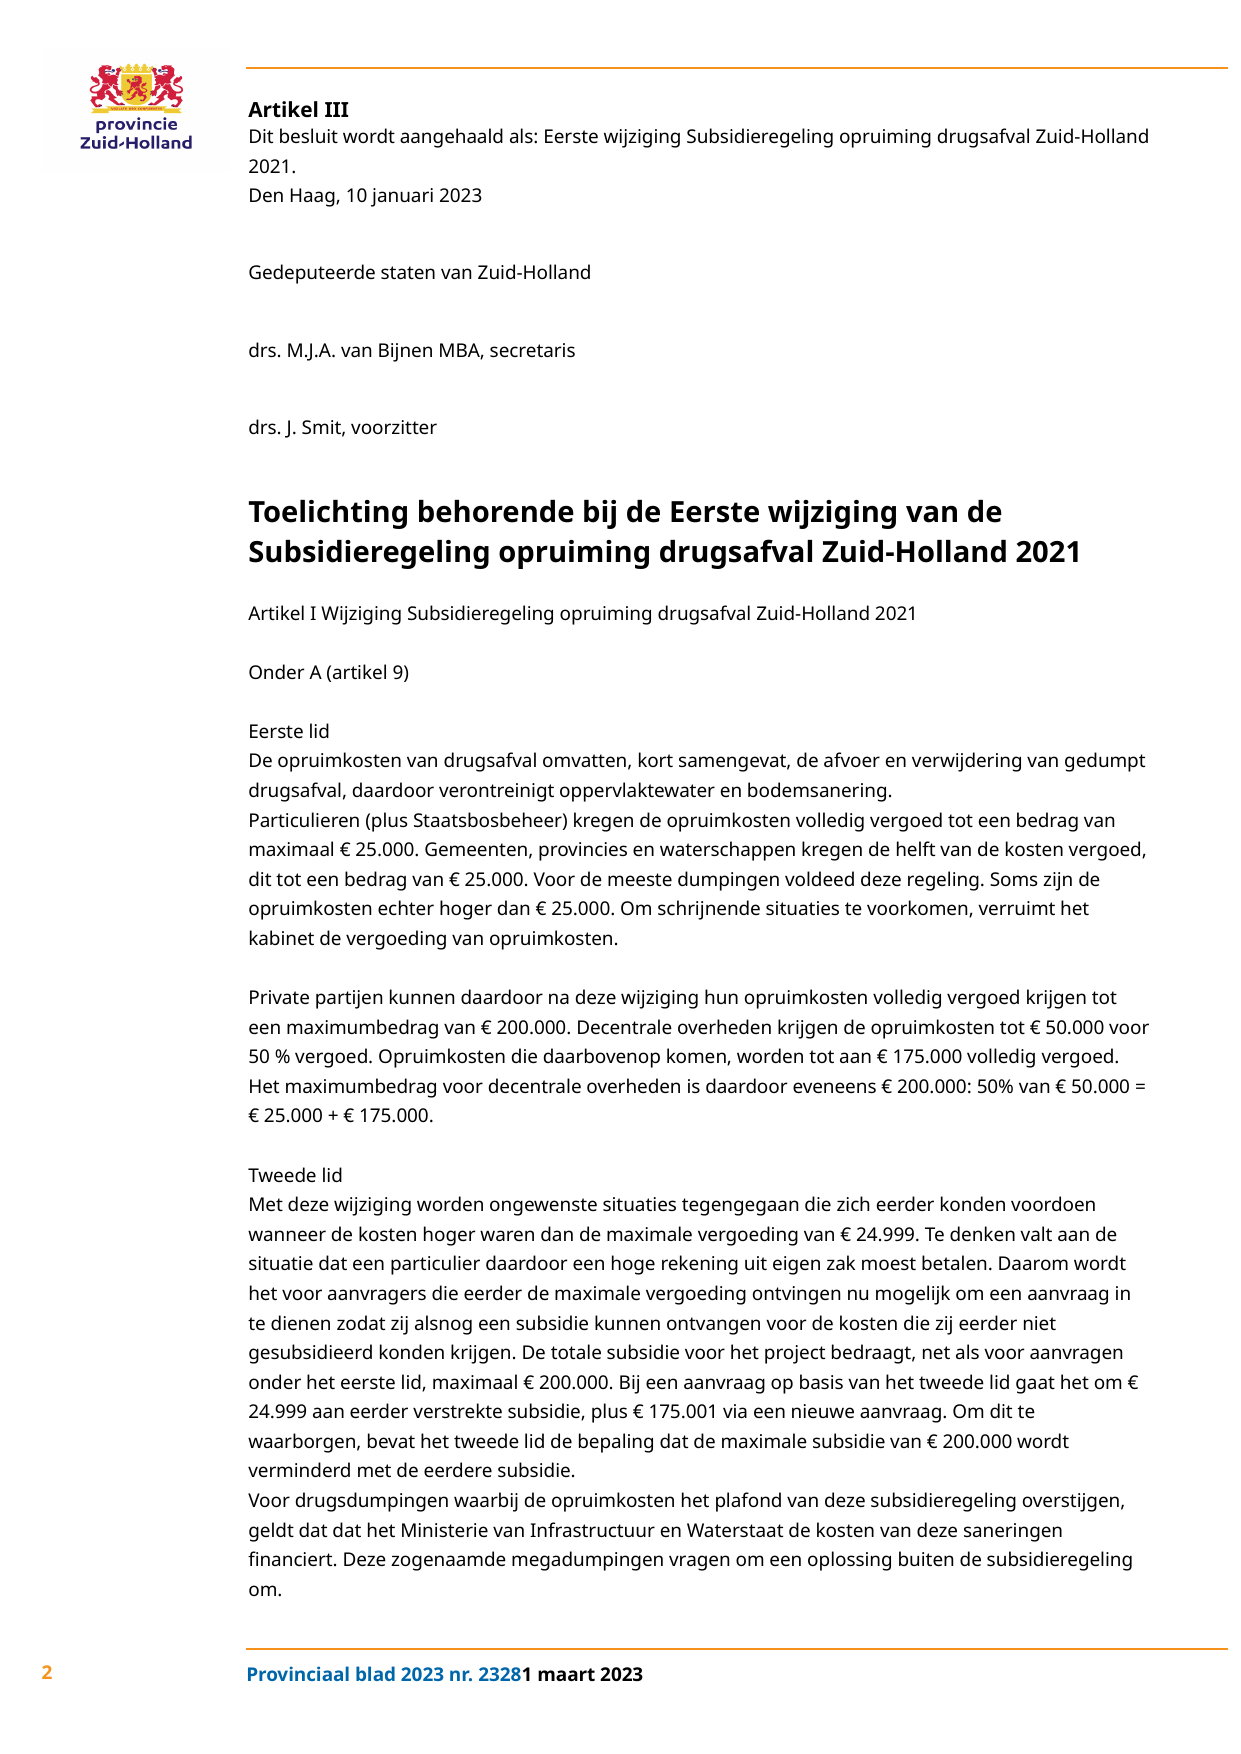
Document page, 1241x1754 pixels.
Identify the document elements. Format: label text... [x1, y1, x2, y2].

text Artikel I Wijziging Subsidieregeling opruiming drugsafval Zuid-Holland 2021 [248, 600, 1152, 625]
text Den Haag, 10 januari 2023 [248, 182, 1152, 208]
text Tweede lid [248, 1162, 1152, 1187]
text Particulieren (plus Staatsbosbeheer) kregen de opruimkosten volledig vergoed tot een bedrag van maximaal € 25.000. Gemeenten, provincies en waterschappen kregen de helft van de kosten vergoed, dit tot een bedrag van € 25.000. Voor de meeste dumpingen voldeed deze regeling. Soms zijn de opruimkosten echter hoger dan € 25.000. Om schrijnende situaties te voorkomen, verruimt het kabinet de vergoeding van opruimkosten. [248, 807, 1152, 951]
text Dit besluit wordt aangehaald als: Eerste wijziging Subsidieregeling opruiming drugsafval Zuid-Holland 2021. [248, 123, 1152, 178]
picture [41, 47, 231, 172]
text drs. M.J.A. van Bijnen MBA, secretaris [248, 337, 1152, 362]
text Met deze wijziging worden ongewenste situaties tegengegaan die zich eerder konden voordoen wanneer de kosten hoger waren dan de maximale vergoeding van € 24.999. Te denken valt aan de situatie dat een particulier daardoor een hoge rekening uit eigen zak moest betalen. Daarom wordt het voor aanvragers die eerder de maximale vergoeding ontvingen nu mogelijk om een aanvraag in te dienen zodat zij alsnog een subsidie kunnen ontvangen voor de kosten die zij eerder niet gesubsidieerd konden krijgen. De totale subsidie voor het project bedraagt, net als voor aanvragen onder het eerste lid, maximaal € 200.000. Bij een aanvraag op basis van het tweede lid gaat het om € 24.999 aan eerder verstrekte subsidie, plus € 175.001 via een nieuwe aanvraag. Om dit te waarborgen, bevat het tweede lid de bepaling dat de maximale subsidie van € 200.000 wordt verminderd met de eerdere subsidie. [248, 1191, 1152, 1483]
text Onder A (artikel 9) [248, 659, 1152, 684]
text Eerste lid [248, 718, 1152, 744]
text drs. J. Smit, voorzitter [248, 414, 1152, 440]
text Toelichting behorende bij de Eerste wijziging van de Subsidieregeling opruiming drugsafval Zuid-Holland 2021 [248, 491, 1152, 571]
text Private partijen kunnen daardoor na deze wijziging hun opruimkosten volledig vergoed krijgen tot een maximumbedrag van € 200.000. Decentrale overheden krijgen de opruimkosten tot € 50.000 voor 50 % vergoed. Opruimkosten die daarbovenop komen, worden tot aan € 175.000 volledig vergoed. Het maximumbedrag voor decentrale overheden is daardoor eveneens € 200.000: 50% van € 50.000 = € 25.000 + € 175.000. [248, 984, 1152, 1128]
text Artikel III [248, 95, 1152, 123]
text Gedeputeerde staten van Zuid-Holland [248, 259, 1152, 285]
text De opruimkosten van drugsafval omvatten, kort samengevat, de afvoer en verwijdering van gedumpt drugsafval, daardoor verontreinigt oppervlaktewater en bodemsanering. [248, 748, 1152, 803]
text Voor drugsdumpingen waarbij de opruimkosten het plafond van deze subsidieregeling overstijgen, geldt dat dat het Ministerie van Infrastructuur en Waterstaat de kosten van deze saneringen financiert. Deze zogenaamde megadumpingen vragen om een oplossing buiten de subsidieregeling om. [248, 1487, 1152, 1602]
